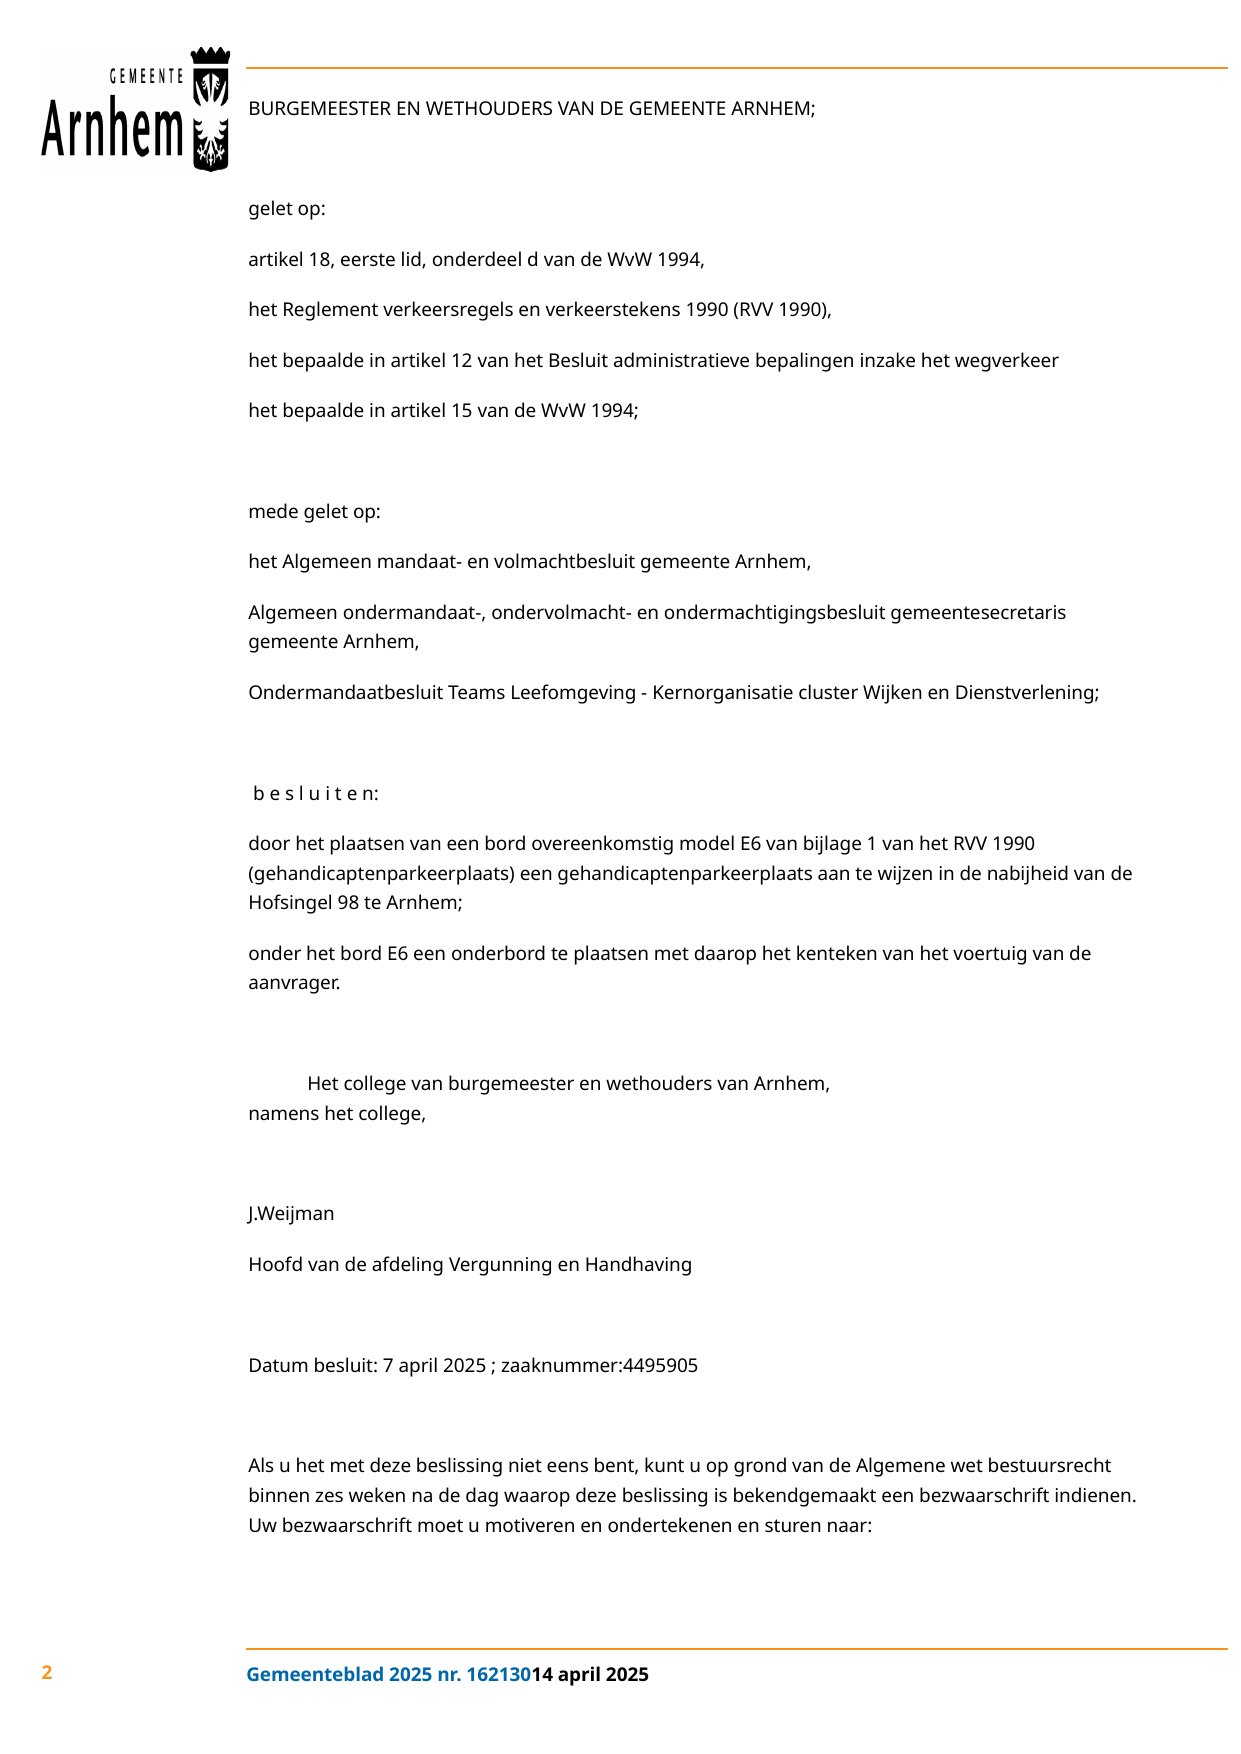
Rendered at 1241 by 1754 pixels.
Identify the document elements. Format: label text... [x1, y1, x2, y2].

text Als u het met deze beslissing niet eens bent, kunt u op grond van de Algemene wet bestuursrecht binnen zes weken na de dag waarop deze beslissing is bekendgemaakt een bezwaarschrift indienen. Uw bezwaarschrift moet u motiveren en ondertekenen en sturen naar: [248, 1453, 1152, 1538]
text Algemeen ondermandaat-, ondervolmacht- en ondermachtigingsbesluit gemeentesecretaris gemeente Arnhem, [248, 599, 1152, 654]
text gelet op: [248, 196, 1152, 221]
text het Algemeen mandaat- en volmachtbesluit gemeente Arnhem, [248, 548, 1152, 574]
text het Reglement verkeersregels en verkeerstekens 1990 (RVV 1990), [248, 296, 1152, 322]
text mede gelet op: [248, 498, 1152, 524]
text b e s l u i t e n: [248, 780, 1152, 806]
list Het college van burgemeester en wethouders van Arnhem, [248, 1070, 1152, 1096]
text Datum besluit: 7 april 2025 ; zaaknummer:4495905 [248, 1352, 1152, 1378]
picture [41, 47, 231, 172]
text het bepaalde in artikel 12 van het Besluit administratieve bepalingen inzake het wegverkeer [248, 347, 1152, 373]
text Hoofd van de afdeling Vergunning en Handhaving [248, 1251, 1152, 1277]
text BURGEMEESTER EN WETHOUDERS VAN DE GEMEENTE ARNHEM; [248, 95, 1152, 121]
text het bepaalde in artikel 15 van de WvW 1994; [248, 397, 1152, 423]
text onder het bord E6 een onderbord te plaatsen met daarop het kenteken van het voertuig van de aanvrager. [248, 940, 1152, 995]
text door het plaatsen van een bord overeenkomstig model E6 van bijlage 1 van het RVV 1990 (gehandicaptenparkeerplaats) een gehandicaptenparkeerplaats aan te wijzen in de nabijheid van de Hofsingel 98 te Arnhem; [248, 830, 1152, 915]
text Ondermandaatbesluit Teams Leefomgeving - Kernorganisatie cluster Wijken en Dienstverlening; [248, 679, 1152, 705]
text namens het college, [248, 1100, 1152, 1126]
text J.Weijman [248, 1201, 1152, 1226]
text artikel 18, eerste lid, onderdeel d van de WvW 1994, [248, 246, 1152, 272]
